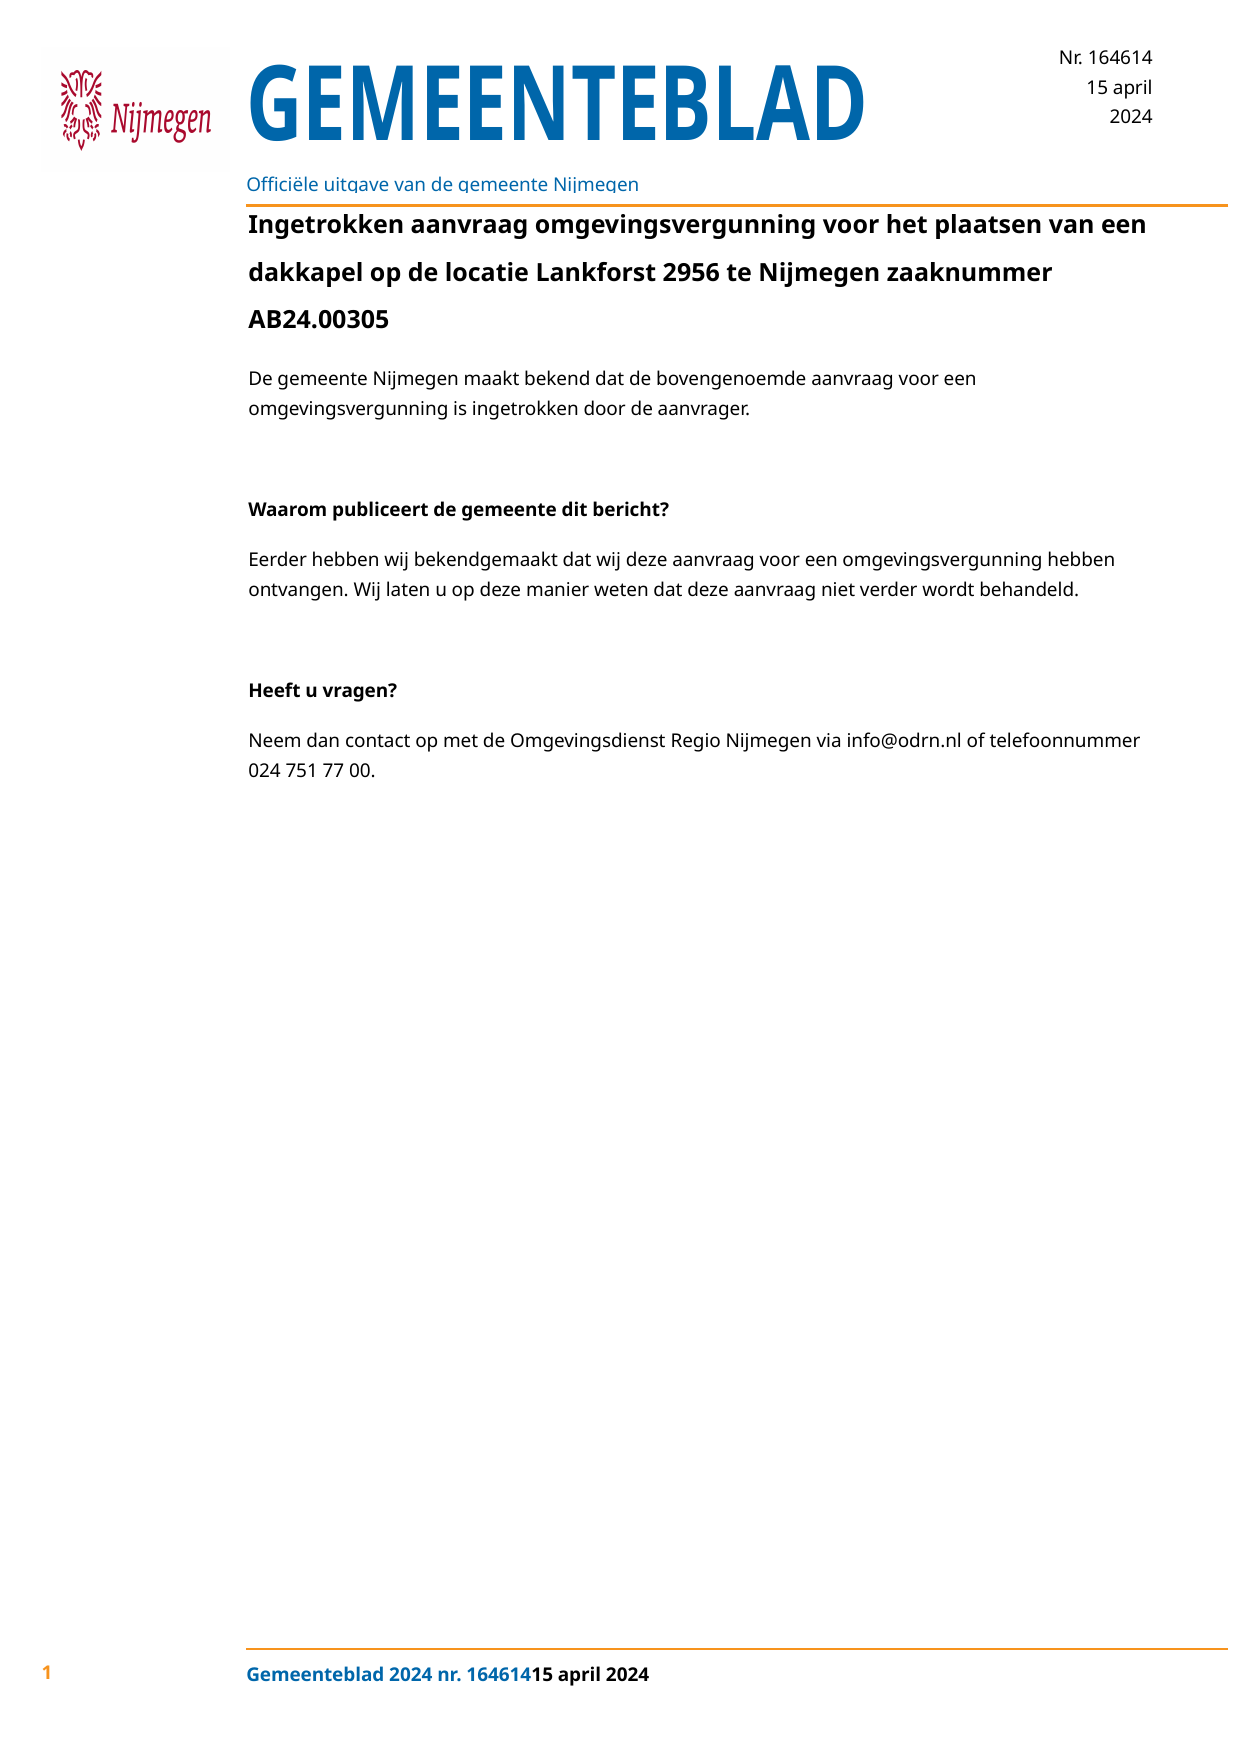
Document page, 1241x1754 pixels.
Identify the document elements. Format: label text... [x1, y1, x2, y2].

text Heeft u vragen? [248, 677, 1152, 702]
text Ingetrokken aanvraag omgevingsvergunning voor het plaatsen van een dakkapel op de locatie Lankforst 2956 te Nijmegen zaaknummer AB24.00305 [248, 207, 1152, 336]
picture [41, 47, 231, 172]
text De gemeente Nijmegen maakt bekend dat de bovengenoemde aanvraag voor een omgevingsvergunning is ingetrokken door de aanvrager. [248, 366, 1152, 421]
text Neem dan contact op met de Omgevingsdienst Regio Nijmegen via info@odrn.nl of telefoonnummer 024 751 77 00. [248, 727, 1152, 782]
text Waarom publiceert de gemeente dit bericht? [248, 496, 1152, 522]
text Eerder hebben wij bekendgemaakt dat wij deze aanvraag voor een omgevingsvergunning hebben ontvangen. Wij laten u op deze manier weten dat deze aanvraag niet verder wordt behandeld. [248, 546, 1152, 602]
